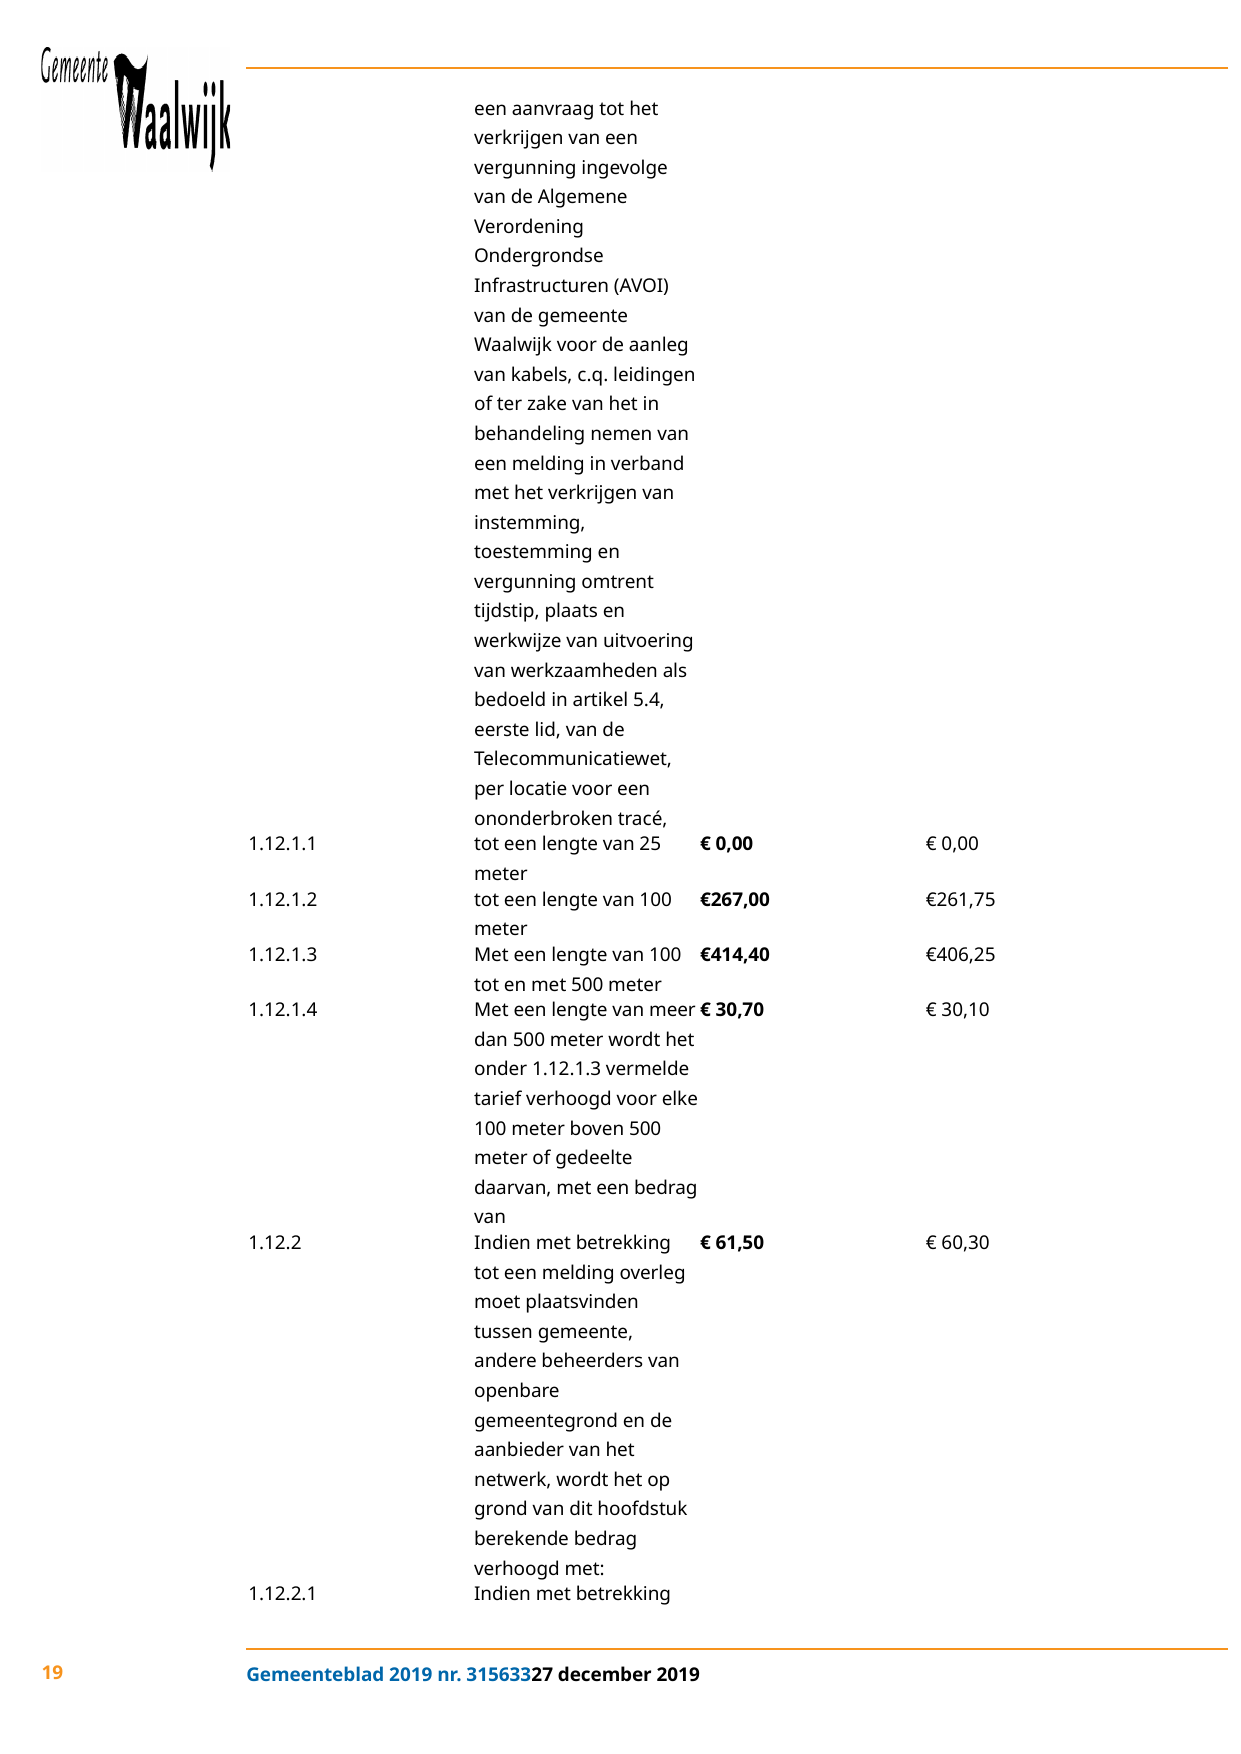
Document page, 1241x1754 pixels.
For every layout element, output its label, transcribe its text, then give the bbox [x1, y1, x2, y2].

table_cell 1.12.1.4 [248, 996, 474, 1229]
table_cell € 30,70 [700, 996, 926, 1229]
table_cell 1.12.2.1 [248, 1580, 474, 1606]
table_cell Indien met betrekking tot een melding overleg moet plaatsvinden tussen gemeente, andere beheerders van openbare gemeentegrond en de aanbieder van het netwerk, wordt het op grond van dit hoofdstuk berekende bedrag verhoogd met: [474, 1229, 700, 1580]
table_cell 1.12.1.2 [248, 886, 474, 941]
table_cell € 61,50 [700, 1229, 926, 1580]
table_cell €267,00 [700, 886, 926, 941]
picture [41, 47, 231, 172]
table_cell € 30,10 [926, 996, 1152, 1229]
table_cell € 0,00 [926, 831, 1152, 886]
table_cell tot een lengte van 25 meter [474, 831, 700, 886]
table_cell 1.12.1.3 [248, 941, 474, 996]
table_cell 1.12.2 [248, 1229, 474, 1580]
table_cell [700, 1580, 926, 1606]
table_cell [700, 95, 926, 831]
table_cell €406,25 [926, 941, 1152, 996]
table_cell € 60,30 [926, 1229, 1152, 1580]
table_cell een aanvraag tot het verkrijgen van een vergunning ingevolge van de Algemene Verordening Ondergrondse Infrastructuren (AVOI) van de gemeente Waalwijk voor de aanleg van kabels, c.q. leidingen of ter zake van het in behandeling nemen van een melding in verband met het verkrijgen van instemming, toestemming en vergunning omtrent tijdstip, plaats en werkwijze van uitvoering van werkzaamheden als bedoeld in artikel 5.4, eerste lid, van de Telecommunicatiewet, per locatie voor een ononderbroken tracé, [474, 95, 700, 831]
table_cell Indien met betrekking [474, 1580, 700, 1606]
table_cell 1.12.1.1 [248, 831, 474, 886]
table_cell Met een lengte van 100 tot en met 500 meter [474, 941, 700, 996]
table_cell tot een lengte van 100 meter [474, 886, 700, 941]
table_cell €261,75 [926, 886, 1152, 941]
table_cell € 0,00 [700, 831, 926, 886]
table_cell [926, 95, 1152, 831]
table_cell Met een lengte van meer dan 500 meter wordt het onder 1.12.1.3 vermelde tarief verhoogd voor elke 100 meter boven 500 meter of gedeelte daarvan, met een bedrag van [474, 996, 700, 1229]
table_cell [926, 1580, 1152, 1606]
table_cell [248, 95, 474, 831]
table_cell €414,40 [700, 941, 926, 996]
